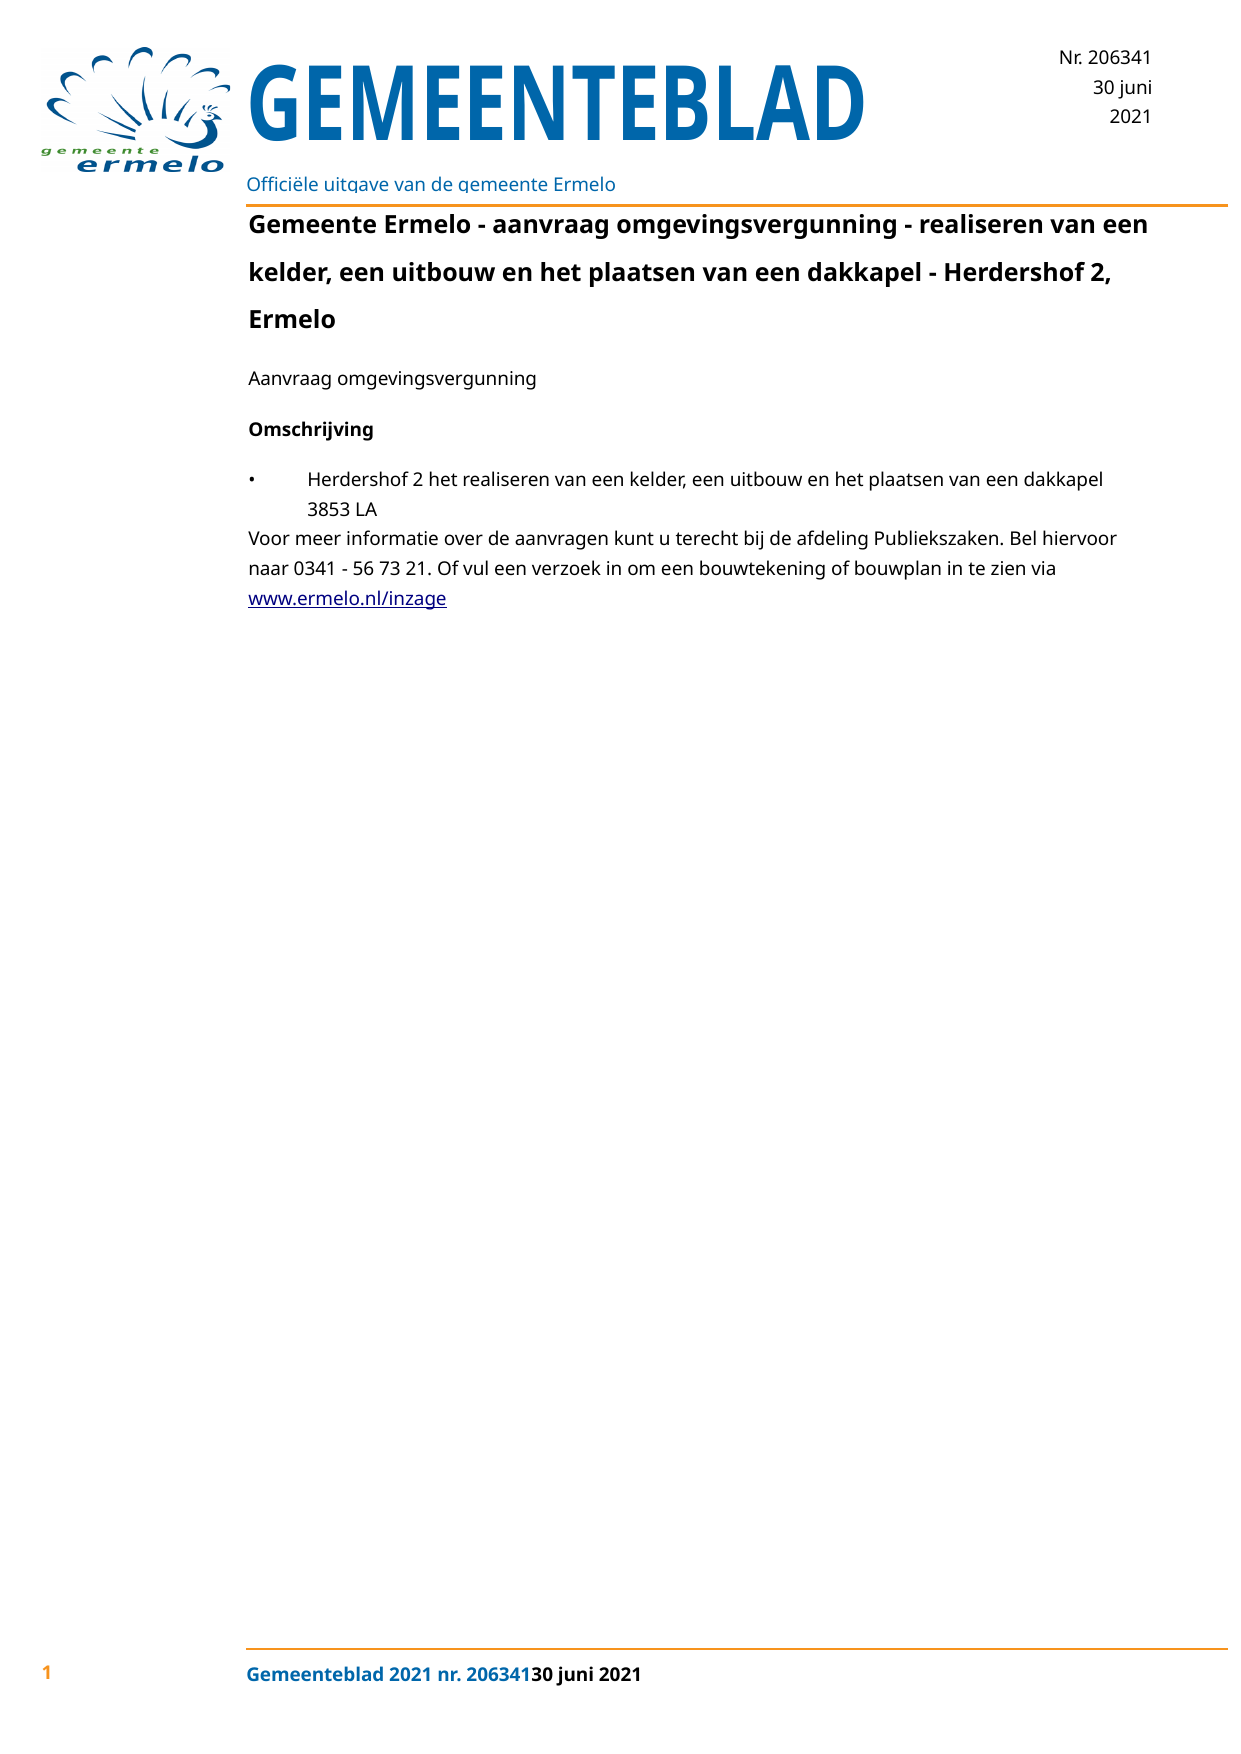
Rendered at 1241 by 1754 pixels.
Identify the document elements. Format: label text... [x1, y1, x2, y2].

text Aanvraag omgevingsvergunning [248, 366, 1152, 391]
list Herdershof 2 het realiseren van een kelder, een uitbouw en het plaatsen van een dakkapel 3853 LA [248, 466, 1152, 522]
picture [41, 47, 231, 172]
text Omschrijving [248, 416, 1152, 442]
text Gemeente Ermelo - aanvraag omgevingsvergunning - realiseren van een kelder, een uitbouw en het plaatsen van een dakkapel - Herdershof 2, Ermelo [248, 207, 1152, 336]
text Voor meer informatie over de aanvragen kunt u terecht bij de afdeling Publiekszaken. Bel hiervoor naar 0341 - 56 73 21. Of vul een verzoek in om een bouwtekening of bouwplan in te zien via www.ermelo.nl/inzage [248, 526, 1152, 610]
